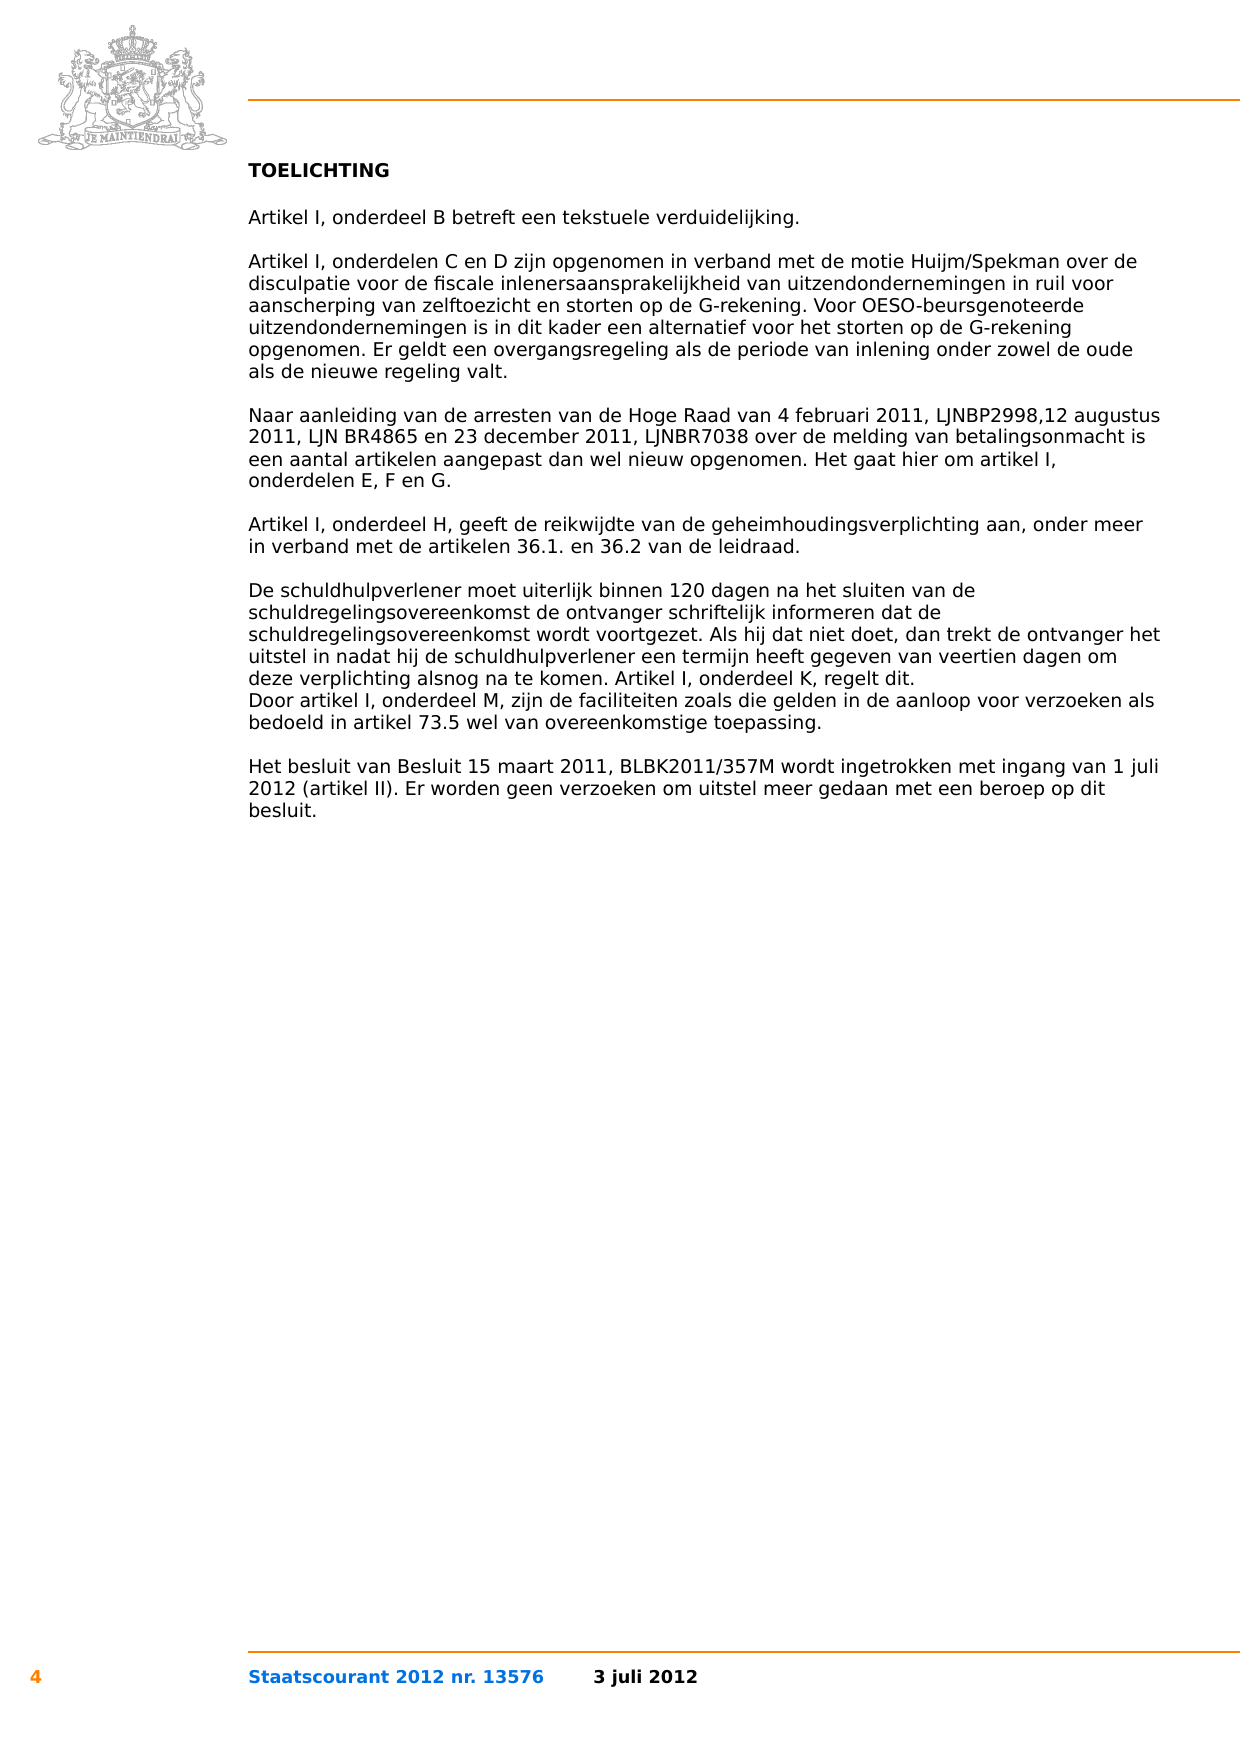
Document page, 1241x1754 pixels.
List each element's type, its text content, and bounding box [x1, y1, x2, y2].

text Artikel I, onderdeel H, geeft de reikwijdte van de geheimhoudingsverplichting aan, onder meer in verband met de artikelen 36.1. en 36.2 van de leidraad. [248, 514, 1163, 558]
picture [38, 25, 227, 150]
text Artikel I, onderdelen C en D zijn opgenomen in verband met de motie Huijm/Spekman over de disculpatie voor de fiscale inlenersaansprakelijkheid van uitzendondernemingen in ruil voor aanscherping van zelftoezicht en storten op de G-rekening. Voor OESO-beursgenoteerde uitzendondernemingen is in dit kader een alternatief voor het storten op de G-rekening opgenomen. Er geldt een overgangsregeling als de periode van inlening onder zowel de oude als de nieuwe regeling valt. [248, 251, 1163, 383]
subtitle TOELICHTING [248, 160, 1163, 182]
text Naar aanleiding van de arresten van de Hoge Raad van 4 februari 2011, LJNBP2998,12 augustus 2011, LJN BR4865 en 23 december 2011, LJNBR7038 over de melding van betalingsonmacht is een aantal artikelen aangepast dan wel nieuw opgenomen. Het gaat hier om artikel I, onderdelen E, F en G. [248, 404, 1163, 492]
text Door artikel I, onderdeel M, zijn de faciliteiten zoals die gelden in de aanloop voor verzoeken als bedoeld in artikel 73.5 wel van overeenkomstige toepassing. [248, 690, 1163, 734]
text Het besluit van Besluit 15 maart 2011, BLBK2011/357M wordt ingetrokken met ingang van 1 juli 2012 (artikel II). Er worden geen verzoeken om uitstel meer gedaan met een beroep op dit besluit. [248, 756, 1163, 822]
text De schuldhulpverlener moet uiterlijk binnen 120 dagen na het sluiten van de schuldregelingsovereenkomst de ontvanger schriftelijk informeren dat de schuldregelingsovereenkomst wordt voortgezet. Als hij dat niet doet, dan trekt de ontvanger het uitstel in nadat hij de schuldhulpverlener een termijn heeft gegeven van veertien dagen om deze verplichting alsnog na te komen. Artikel I, onderdeel K, regelt dit. [248, 580, 1163, 690]
text Artikel I, onderdeel B betreft een tekstuele verduidelijking. [248, 207, 1163, 229]
